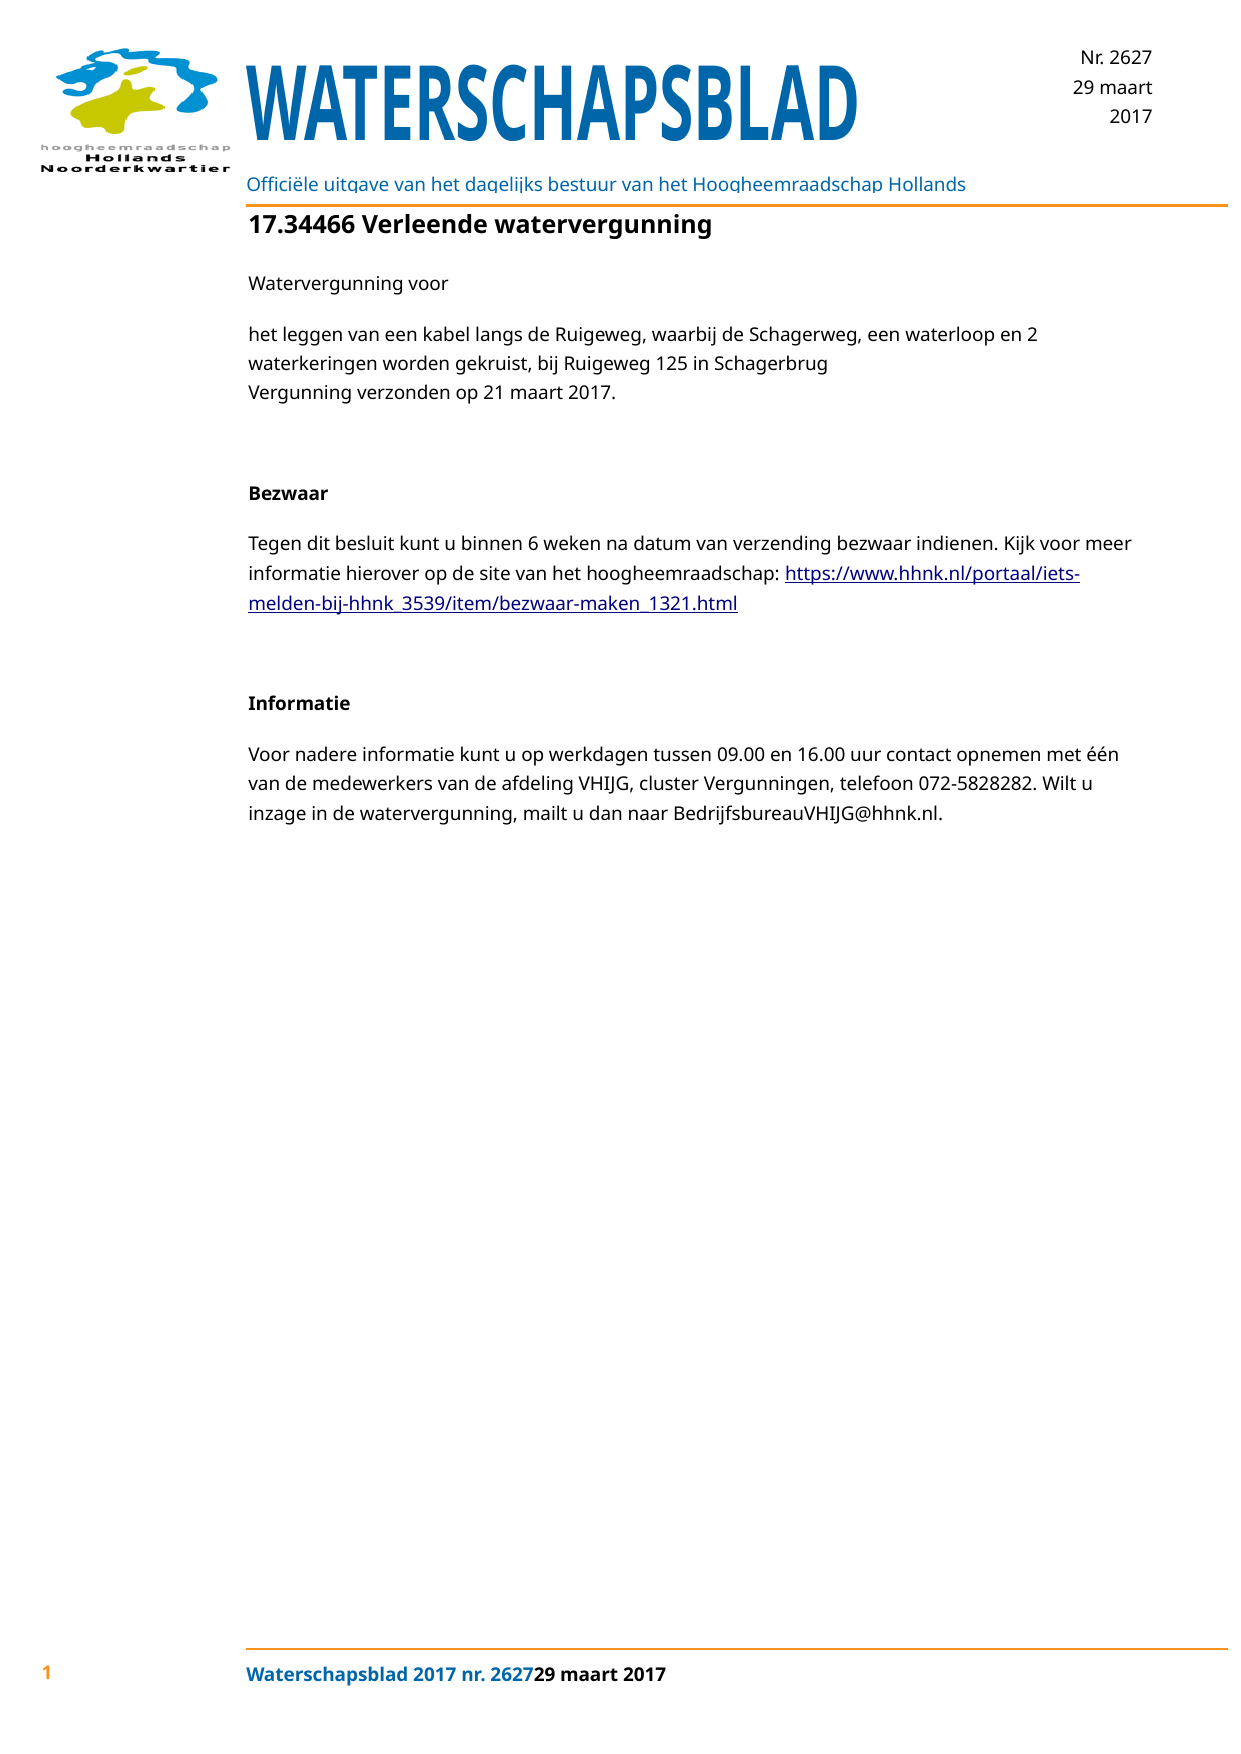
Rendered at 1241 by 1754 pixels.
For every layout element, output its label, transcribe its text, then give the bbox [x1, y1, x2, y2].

text Informatie [248, 691, 1152, 716]
text Watervergunning voor [248, 270, 1152, 296]
text 17.34466 Verleende watervergunning [248, 207, 1152, 241]
picture [41, 47, 231, 172]
text Voor nadere informatie kunt u op werkdagen tussen 09.00 en 16.00 uur contact opnemen met één van de medewerkers van de afdeling VHIJG, cluster Vergunningen, telefoon 072-5828282. Wilt u inzage in de watervergunning, mailt u dan naar BedrijfsbureauVHIJG@hhnk.nl. [248, 741, 1152, 826]
text Bezwaar [248, 480, 1152, 506]
text Tegen dit besluit kunt u binnen 6 weken na datum van verzending bezwaar indienen. Kijk voor meer informatie hierover op de site van het hoogheemraadschap: https://www.hhnk.nl/portaal/iets-melden-bij-hhnk_3539/item/bezwaar-maken_1321.html [248, 531, 1152, 616]
text Vergunning verzonden op 21 maart 2017. [248, 379, 1152, 405]
table_header het leggen van een kabel langs de Ruigeweg, waarbij de Schagerweg, een waterloop en 2 waterkeringen worden gekruist, bij Ruigeweg 125 in Schagerbrug [248, 321, 1152, 376]
